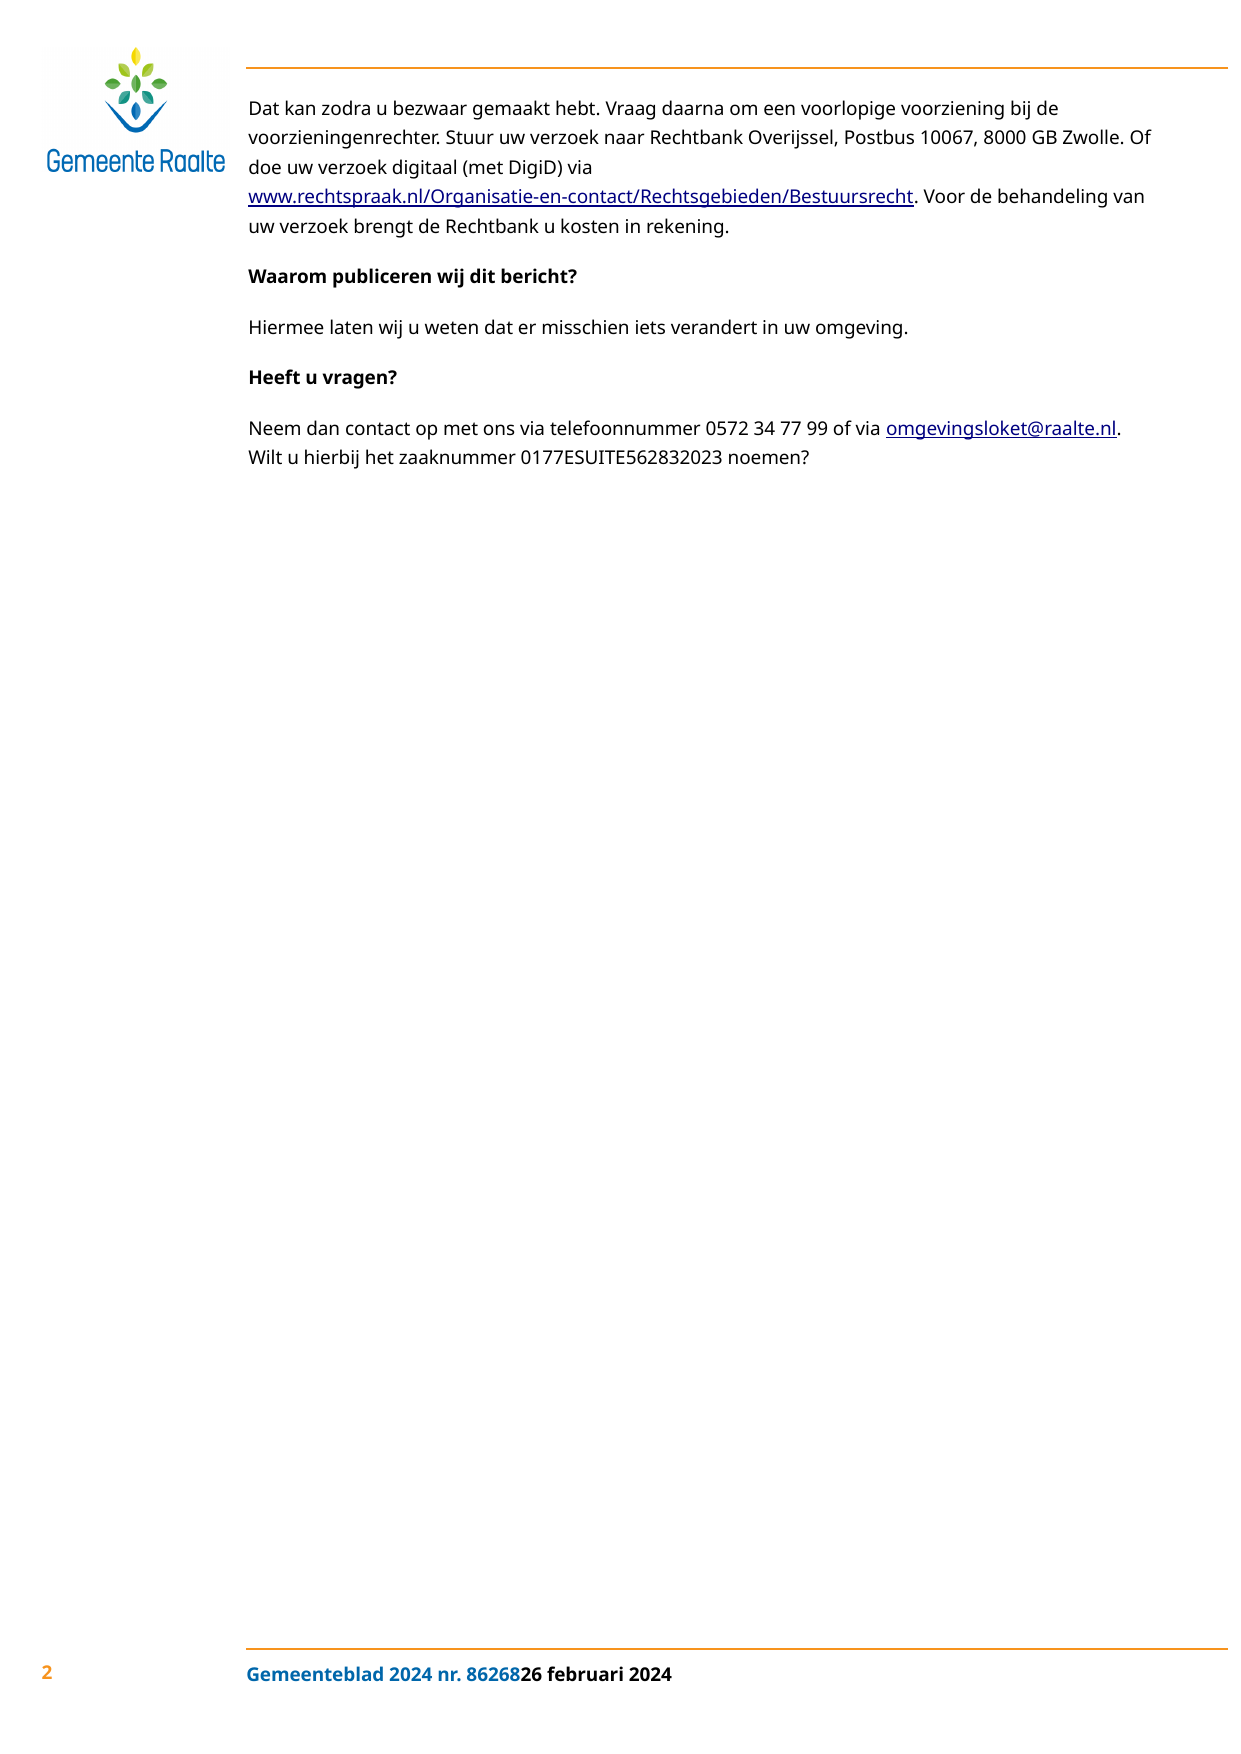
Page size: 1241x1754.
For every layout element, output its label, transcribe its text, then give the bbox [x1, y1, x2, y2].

text Heeft u vragen? [248, 364, 1152, 390]
text Dat kan zodra u bezwaar gemaakt hebt. Vraag daarna om een voorlopige voorziening bij de voorzieningenrechter. Stuur uw verzoek naar Rechtbank Overijssel, Postbus 10067, 8000 GB Zwolle. Of doe uw verzoek digitaal (met DigiD) via www.rechtspraak.nl/Organisatie-en-contact/Rechtsgebieden/Bestuursrecht. Voor de behandeling van uw verzoek brengt de Rechtbank u kosten in rekening. [248, 95, 1152, 239]
text Neem dan contact op met ons via telefoonnummer 0572 34 77 99 of via omgevingsloket@raalte.nl. Wilt u hierbij het zaaknummer 0177ESUITE562832023 noemen? [248, 415, 1152, 470]
picture [41, 47, 231, 172]
text Hiermee laten wij u weten dat er misschien iets verandert in uw omgeving. [248, 314, 1152, 340]
text Waarom publiceren wij dit bericht? [248, 263, 1152, 289]
